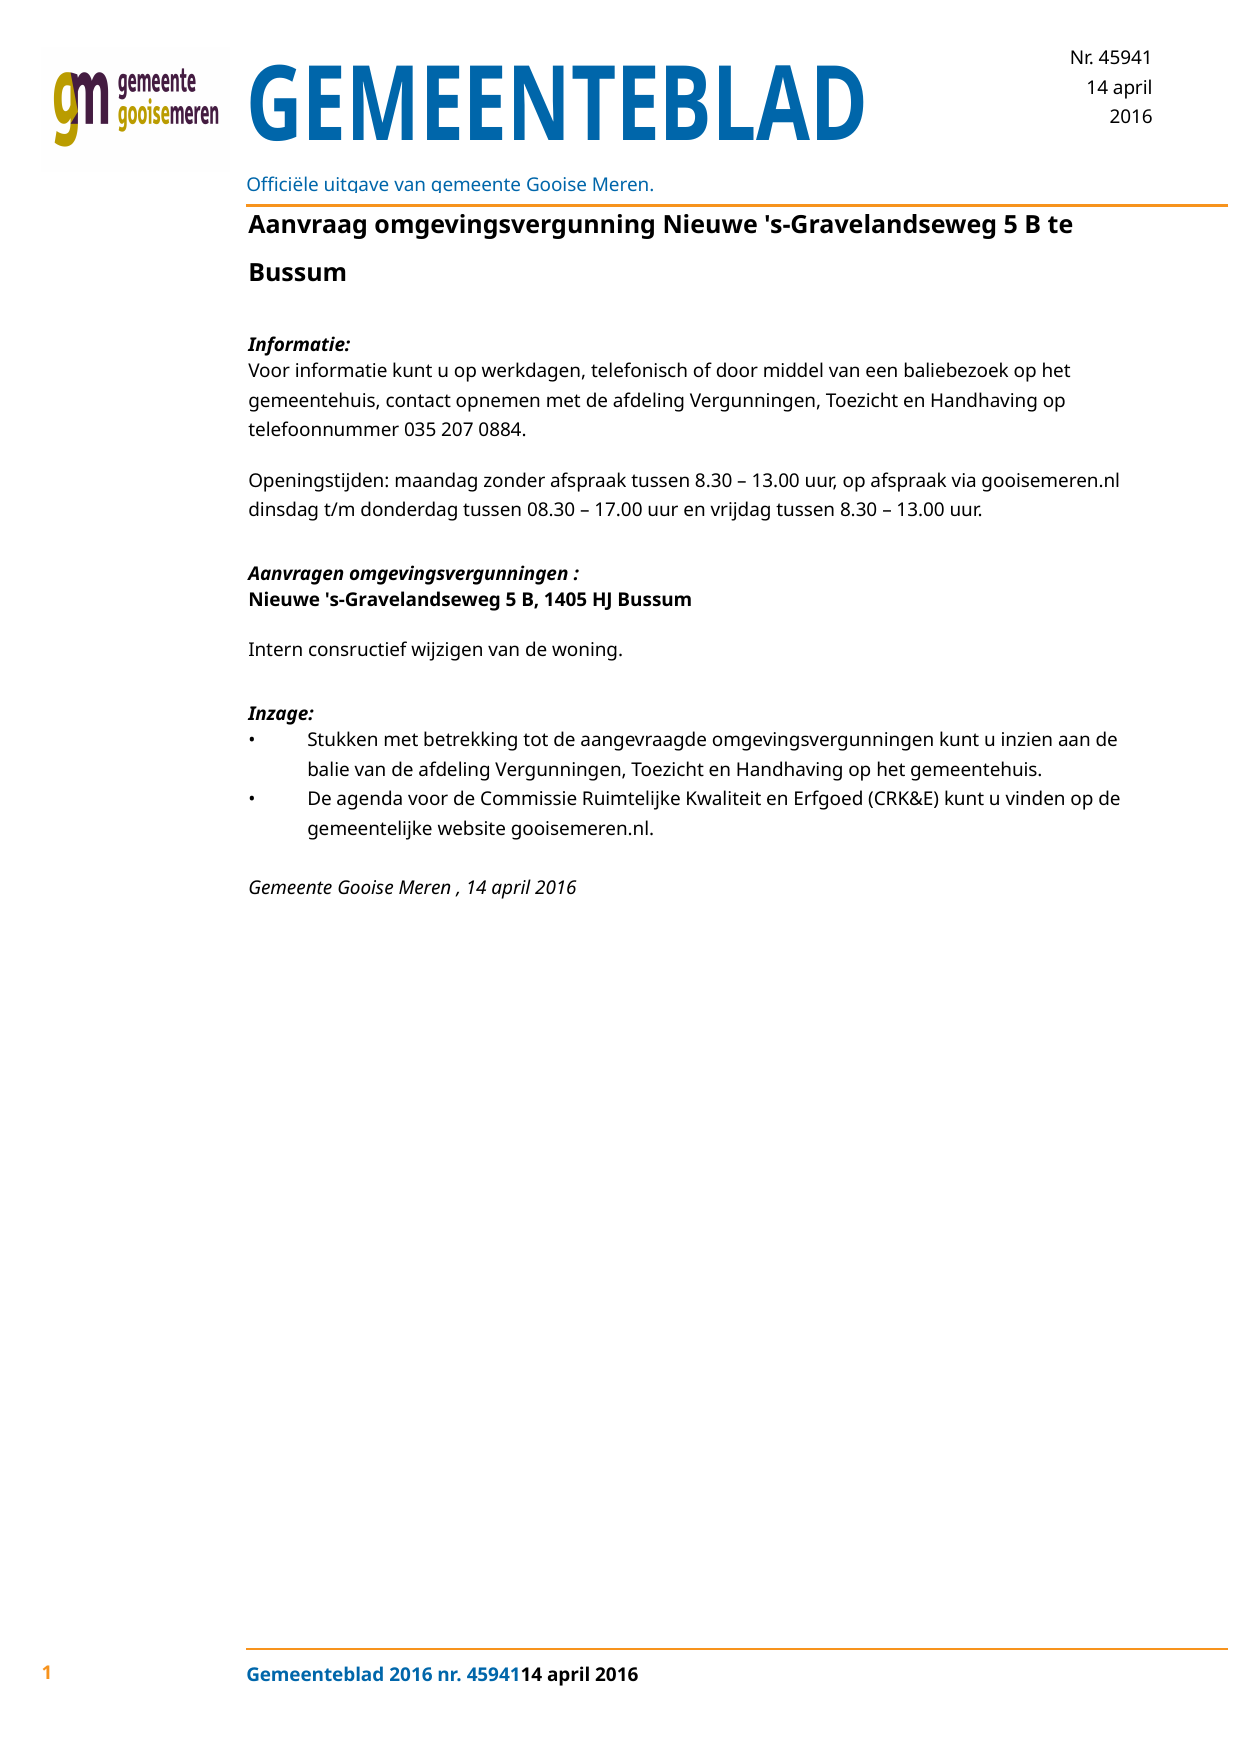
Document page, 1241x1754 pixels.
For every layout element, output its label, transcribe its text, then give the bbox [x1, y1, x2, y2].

text Nieuwe 's-Gravelandseweg 5 B, 1405 HJ Bussum [248, 586, 1152, 612]
text Gemeente Gooise Meren , 14 april 2016 [248, 874, 1152, 900]
text Aanvragen omgevingsvergunningen : [248, 560, 1152, 586]
text Openingstijden: maandag zonder afspraak tussen 8.30 – 13.00 uur, op afspraak via gooisemeren.nl dinsdag t/m donderdag tussen 08.30 – 17.00 uur en vrijdag tussen 8.30 – 13.00 uur. [248, 467, 1152, 522]
text Informatie: [248, 331, 1152, 357]
list Stukken met betrekking tot de aangevraagde omgevingsvergunningen kunt u inzien aan de balie van de afdeling Vergunningen, Toezicht en Handhaving op het gemeentehuis. [248, 726, 1152, 781]
list De agenda voor de Commissie Ruimtelijke Kwaliteit en Erfgoed (CRK&E) kunt u vinden op de gemeentelijke website gooisemeren.nl. [248, 785, 1152, 841]
text Inzage: [248, 700, 1152, 726]
text Aanvraag omgevingsvergunning Nieuwe 's-Gravelandseweg 5 B te Bussum [248, 207, 1152, 288]
picture [41, 47, 231, 172]
text Intern consructief wijzigen van de woning. [248, 636, 1152, 662]
text Voor informatie kunt u op werkdagen, telefonisch of door middel van een baliebezoek op het gemeentehuis, contact opnemen met de afdeling Vergunningen, Toezicht en Handhaving op telefoonnummer 035 207 0884. [248, 357, 1152, 442]
